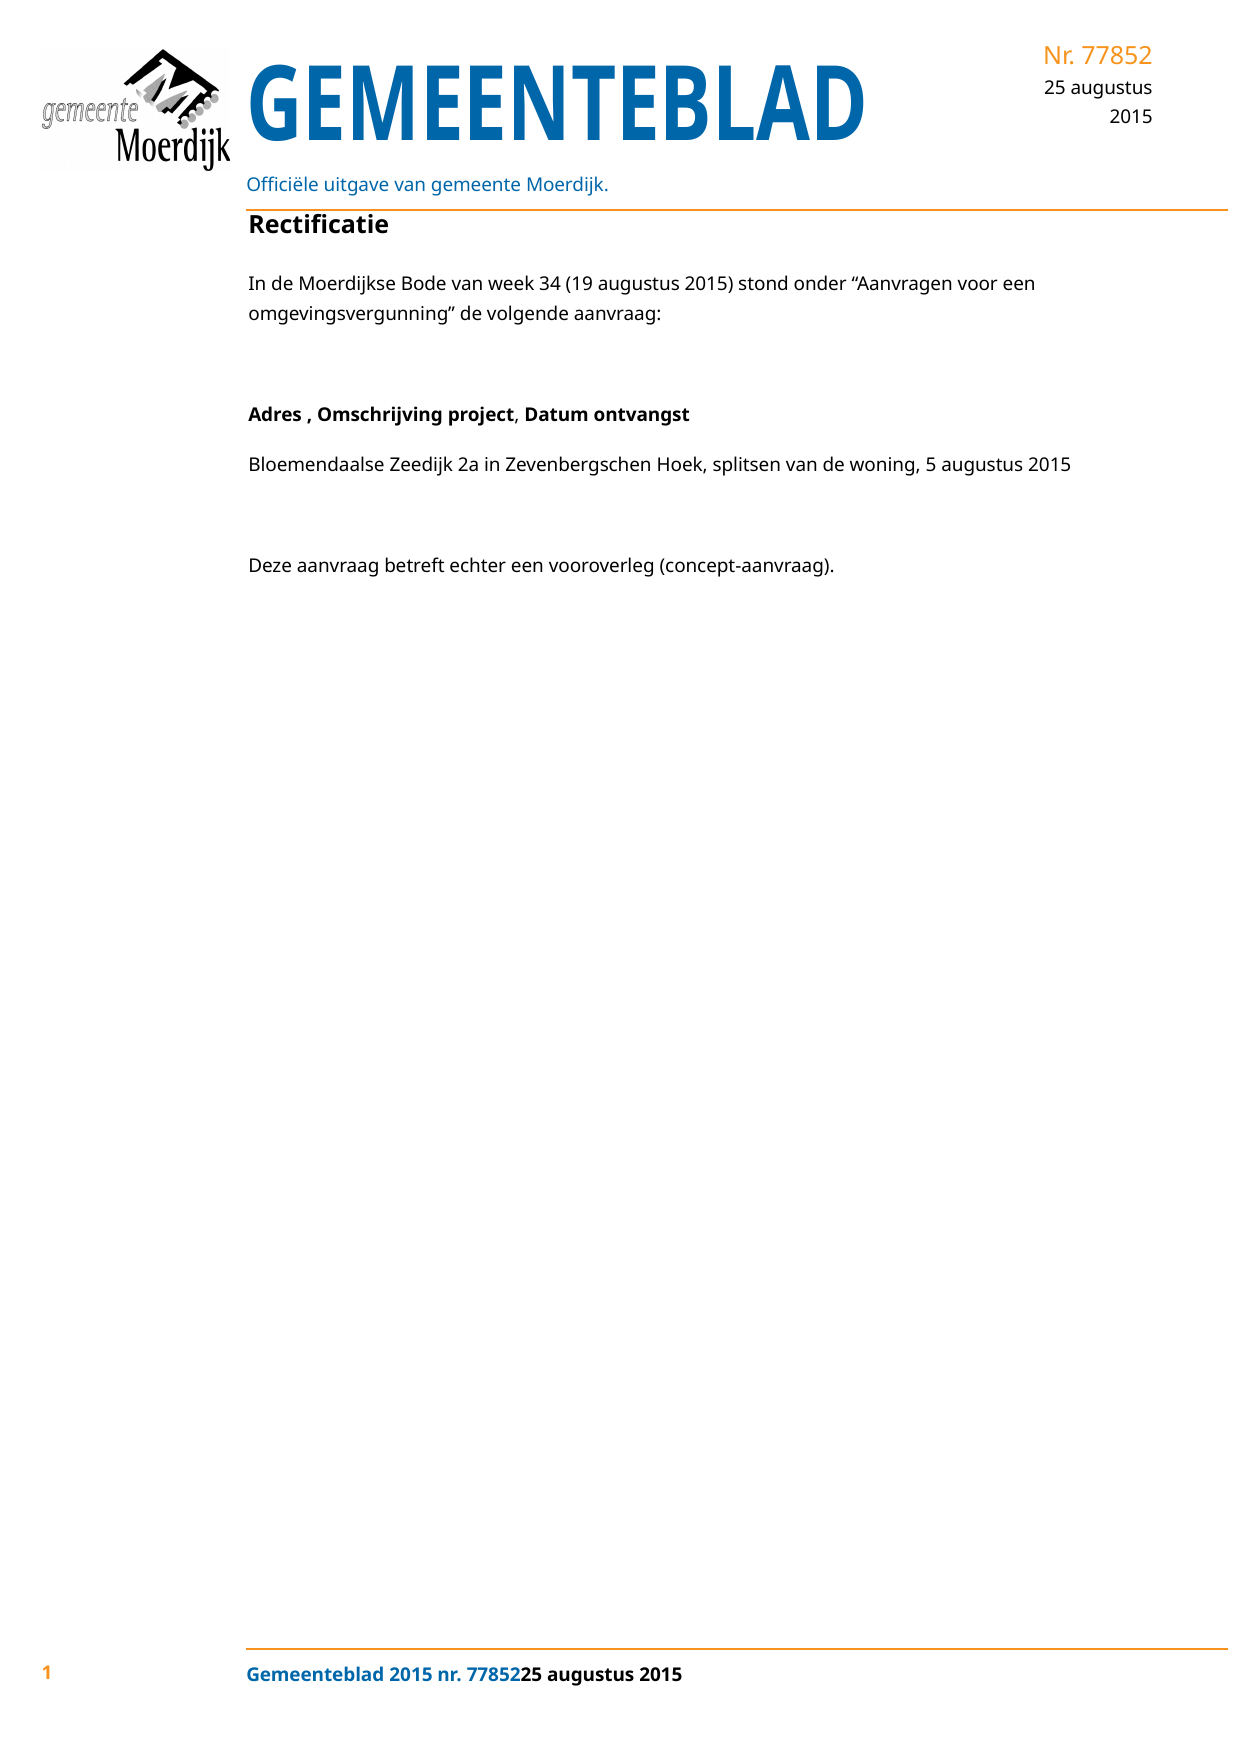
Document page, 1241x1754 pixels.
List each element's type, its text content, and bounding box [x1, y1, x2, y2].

picture [41, 47, 231, 172]
text Deze aanvraag betreft echter een vooroverleg (concept-aanvraag). [248, 552, 1152, 578]
text Rectificatie [248, 211, 1152, 241]
text Adres , Omschrijving project, Datum ontvangst [248, 401, 1152, 426]
text Bloemendaalse Zeedijk 2a in Zevenbergschen Hoek, splitsen van de woning, 5 augustus 2015 [248, 451, 1152, 477]
text In de Moerdijkse Bode van week 34 (19 augustus 2015) stond onder “Aanvragen voor een omgevingsvergunning” de volgende aanvraag: [248, 270, 1152, 326]
